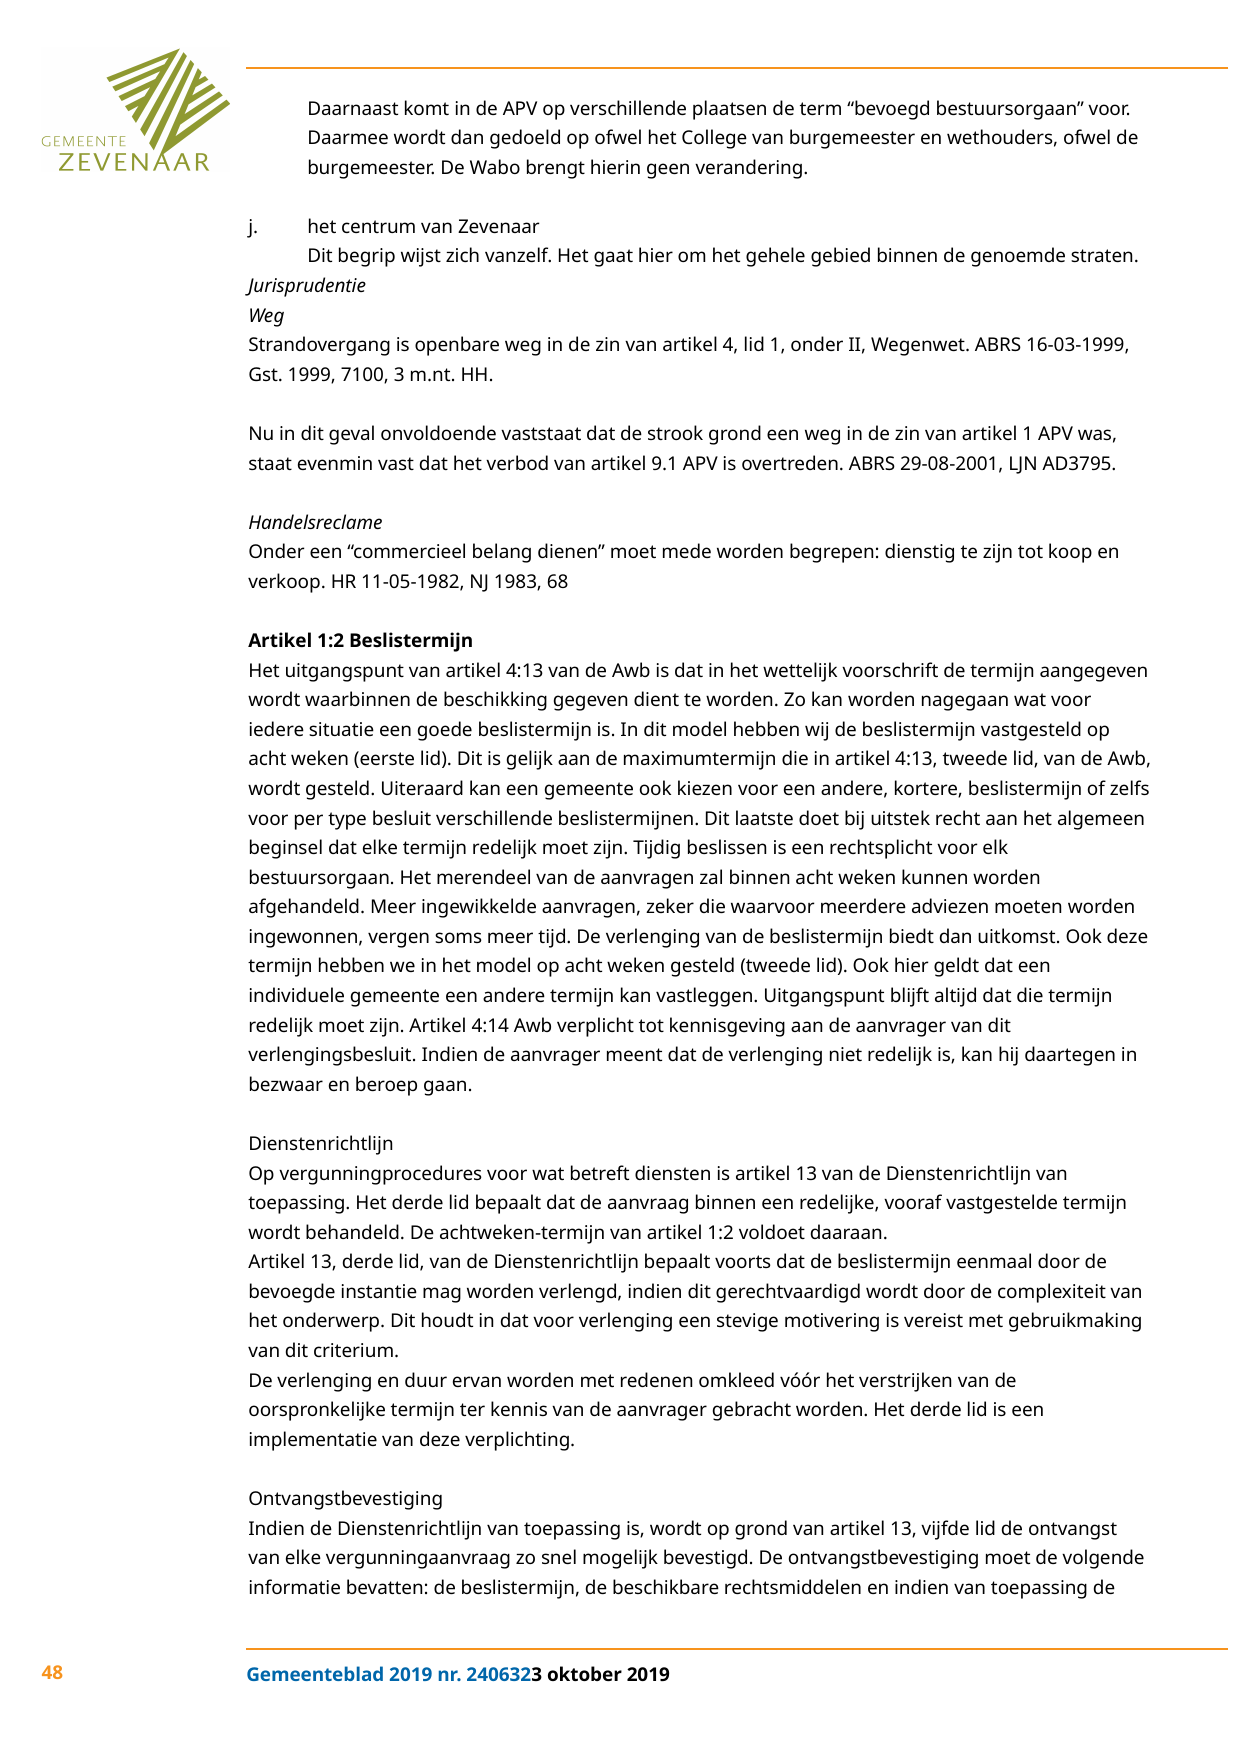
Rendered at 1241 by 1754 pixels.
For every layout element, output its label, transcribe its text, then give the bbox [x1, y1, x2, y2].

text Handelsreclame [248, 509, 1152, 535]
text Artikel 1:2 Beslistermijn [248, 627, 1152, 653]
list het centrum van Zevenaar [248, 213, 1152, 239]
text Indien de Dienstenrichtlijn van toepassing is, wordt op grond van artikel 13, vijfde lid de ontvangst van elke vergunningaanvraag zo snel mogelijk bevestigd. De ontvangstbevestiging moet de volgende informatie bevatten: de beslistermijn, de beschikbare rechtsmiddelen en indien van toepassing de [248, 1515, 1152, 1600]
text Ontvangstbevestiging [248, 1485, 1152, 1511]
text Strandovergang is openbare weg in de zin van artikel 4, lid 1, onder II, Wegenwet. ABRS 16-03-1999, Gst. 1999, 7100, 3 m.nt. HH. [248, 331, 1152, 387]
text Artikel 13, derde lid, van de Dienstenrichtlijn bepaalt voorts dat de beslistermijn eenmaal door de bevoegde instantie mag worden verlengd, indien dit gerechtvaardigd wordt door de complexiteit van het onderwerp. Dit houdt in dat voor verlenging een stevige motivering is vereist met gebruikmaking van dit criterium. [248, 1248, 1152, 1363]
list Dit begrip wijst zich vanzelf. Het gaat hier om het gehele gebied binnen de genoemde straten. [248, 243, 1152, 268]
text Nu in dit geval onvoldoende vaststaat dat de strook grond een weg in de zin van artikel 1 APV was, staat evenmin vast dat het verbod van artikel 9.1 APV is overtreden. ABRS 29-08-2001, LJN AD3795. [248, 420, 1152, 476]
picture [41, 47, 231, 172]
text Op vergunningprocedures voor wat betreft diensten is artikel 13 van de Dienstenrichtlijn van toepassing. Het derde lid bepaalt dat de aanvraag binnen een redelijke, vooraf vastgestelde termijn wordt behandeld. De achtweken-termijn van artikel 1:2 voldoet daaraan. [248, 1160, 1152, 1245]
text De verlenging en duur ervan worden met redenen omkleed vóór het verstrijken van de oorspronkelijke termijn ter kennis van de aanvrager gebracht worden. Het derde lid is een implementatie van deze verplichting. [248, 1367, 1152, 1452]
text Onder een “commercieel belang dienen” moet mede worden begrepen: dienstig te zijn tot koop en verkoop. HR 11-05-1982, NJ 1983, 68 [248, 538, 1152, 594]
list Daarnaast komt in de APV op verschillende plaatsen de term “bevoegd bestuursorgaan” voor. Daarmee wordt dan gedoeld op ofwel het College van burgemeester en wethouders, ofwel de burgemeester. De Wabo brengt hierin geen verandering. [248, 95, 1152, 180]
text Jurisprudentie [248, 272, 1152, 298]
text Weg [248, 302, 1152, 328]
text Dienstenrichtlijn [248, 1130, 1152, 1156]
text Het uitgangspunt van artikel 4:13 van de Awb is dat in het wettelijk voorschrift de termijn aangegeven wordt waarbinnen de beschikking gegeven dient te worden. Zo kan worden nagegaan wat voor iedere situatie een goede beslistermijn is. In dit model hebben wij de beslistermijn vastgesteld op acht weken (eerste lid). Dit is gelijk aan de maximumtermijn die in artikel 4:13, tweede lid, van de Awb, wordt gesteld. Uiteraard kan een gemeente ook kiezen voor een andere, kortere, beslistermijn of zelfs voor per type besluit verschillende beslistermijnen. Dit laatste doet bij uitstek recht aan het algemeen beginsel dat elke termijn redelijk moet zijn. Tijdig beslissen is een rechtsplicht voor elk bestuursorgaan. Het merendeel van de aanvragen zal binnen acht weken kunnen worden afgehandeld. Meer ingewikkelde aanvragen, zeker die waarvoor meerdere adviezen moeten worden ingewonnen, vergen soms meer tijd. De verlenging van de beslistermijn biedt dan uitkomst. Ook deze termijn hebben we in het model op acht weken gesteld (tweede lid). Ook hier geldt dat een individuele gemeente een andere termijn kan vastleggen. Uitgangspunt blijft altijd dat die termijn redelijk moet zijn. Artikel 4:14 Awb verplicht tot kennisgeving aan de aanvrager van dit verlengingsbesluit. Indien de aanvrager meent dat de verlenging niet redelijk is, kan hij daartegen in bezwaar en beroep gaan. [248, 657, 1152, 1097]
